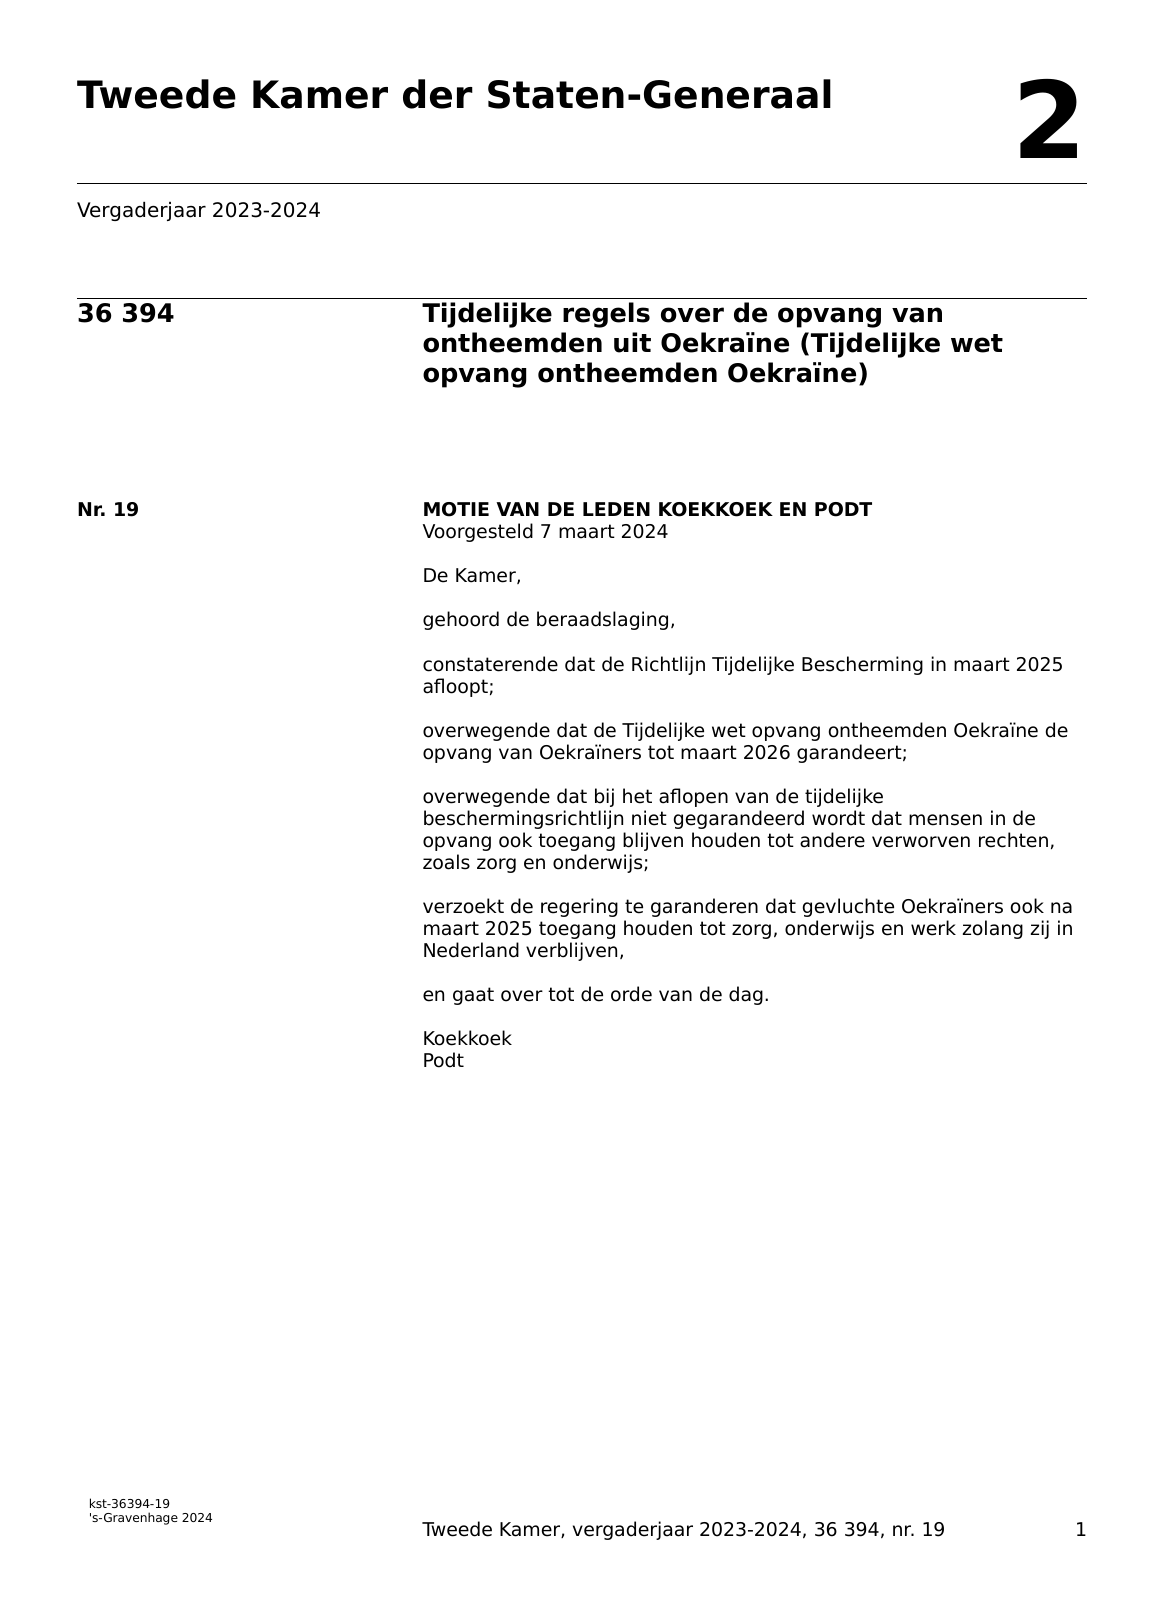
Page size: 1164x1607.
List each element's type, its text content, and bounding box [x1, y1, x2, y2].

text constaterende dat de Richtlijn Tijdelijke Bescherming in maart 2025 afloopt; [422, 653, 1087, 697]
text 's-Gravenhage 2024 [88, 1511, 323, 1525]
subtitle 36 394 Tijdelijke regels over de opvang van ontheemden uit Oekraïne (Tijdelijke wet opvang ontheemden Oekraïne) [77, 299, 1087, 388]
table_header Tweede Kamer der Staten-Generaal [77, 59, 886, 183]
text Voorgesteld 7 maart 2024 [422, 521, 1087, 543]
text De Kamer, [422, 565, 1087, 587]
text Koekkoek [422, 1028, 1087, 1050]
text kst-36394-19 [88, 1497, 323, 1511]
text en gaat over tot de orde van de dag. [422, 984, 1087, 1006]
text overwegende dat bij het aflopen van de tijdelijke beschermingsrichtlijn niet gegarandeerd wordt dat mensen in de opvang ook toegang blijven houden tot andere verworven rechten, zoals zorg en onderwijs; [422, 786, 1087, 874]
subtitle Nr. 19 MOTIE VAN DE LEDEN KOEKKOEK EN PODT [77, 499, 1087, 521]
table_header 2 [886, 59, 1087, 183]
text gehoord de beraadslaging, [422, 609, 1087, 631]
text overwegende dat de Tijdelijke wet opvang ontheemden Oekraïne de opvang van Oekraïners tot maart 2026 garandeert; [422, 720, 1087, 764]
text Podt [422, 1050, 1087, 1072]
table_cell Vergaderjaar 2023-2024 [77, 184, 1087, 298]
text verzoekt de regering te garanderen dat gevluchte Oekraïners ook na maart 2025 toegang houden tot zorg, onderwijs en werk zolang zij in Nederland verblijven, [422, 896, 1087, 962]
